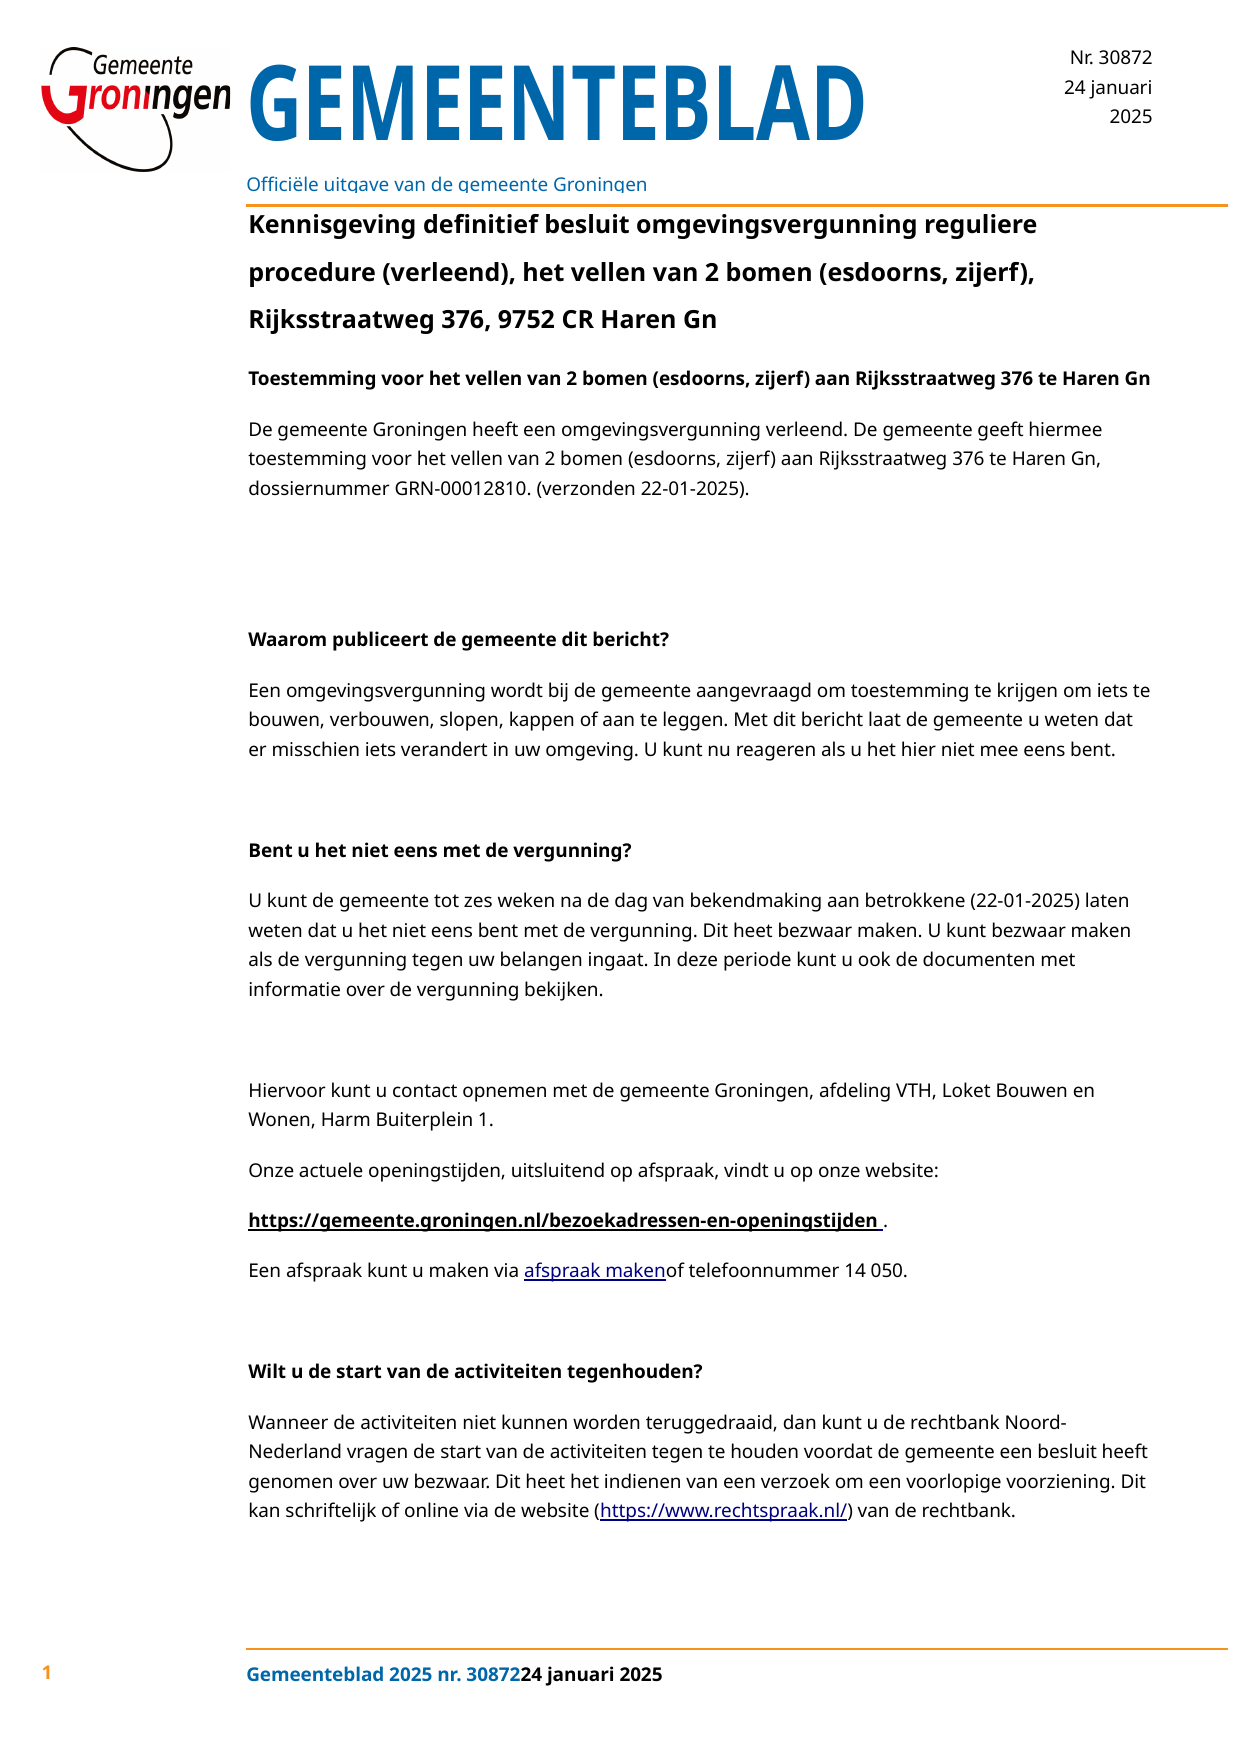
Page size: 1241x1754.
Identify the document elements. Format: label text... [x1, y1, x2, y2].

text Wilt u de start van de activiteiten tegenhouden? [248, 1358, 1152, 1384]
text Onze actuele openingstijden, uitsluitend op afspraak, vindt u op onze website: [248, 1157, 1152, 1182]
text Hiervoor kunt u contact opnemen met de gemeente Groningen, afdeling VTH, Loket Bouwen en Wonen, Harm Buiterplein 1. [248, 1077, 1152, 1132]
text Waarom publiceert de gemeente dit bericht? [248, 626, 1152, 652]
text Een omgevingsvergunning wordt bij de gemeente aangevraagd om toestemming te krijgen om iets te bouwen, verbouwen, slopen, kappen of aan te leggen. Met dit bericht laat de gemeente u weten dat er misschien iets verandert in uw omgeving. U kunt nu reageren als u het hier niet mee eens bent. [248, 677, 1152, 762]
text https://gemeente.groningen.nl/bezoekadressen-en-openingstijden . [248, 1207, 1152, 1233]
text U kunt de gemeente tot zes weken na de dag van bekendmaking aan betrokkene (22-01-2025) laten weten dat u het niet eens bent met de vergunning. Dit heet bezwaar maken. U kunt bezwaar maken als de vergunning tegen uw belangen ingaat. In deze periode kunt u ook de documenten met informatie over de vergunning bekijken. [248, 887, 1152, 1002]
text Kennisgeving definitief besluit omgevingsvergunning reguliere procedure (verleend), het vellen van 2 bomen (esdoorns, zijerf), Rijksstraatweg 376, 9752 CR Haren Gn [248, 207, 1152, 336]
picture [41, 47, 231, 172]
text Toestemming voor het vellen van 2 bomen (esdoorns, zijerf) aan Rijksstraatweg 376 te Haren Gn [248, 366, 1152, 391]
text De gemeente Groningen heeft een omgevingsvergunning verleend. De gemeente geeft hiermee toestemming voor het vellen van 2 bomen (esdoorns, zijerf) aan Rijksstraatweg 376 te Haren Gn, dossiernummer GRN-00012810. (verzonden 22-01-2025). [248, 416, 1152, 501]
text Wanneer de activiteiten niet kunnen worden teruggedraaid, dan kunt u de rechtbank Noord-Nederland vragen de start van de activiteiten tegen te houden voordat de gemeente een besluit heeft genomen over uw bezwaar. Dit heet het indienen van een verzoek om een voorlopige voorziening. Dit kan schriftelijk of online via de website (https://www.rechtspraak.nl/) van de rechtbank. [248, 1409, 1152, 1523]
text Bent u het niet eens met de vergunning? [248, 837, 1152, 862]
text Een afspraak kunt u maken via afspraak makenof telefoonnummer 14 050. [248, 1258, 1152, 1283]
